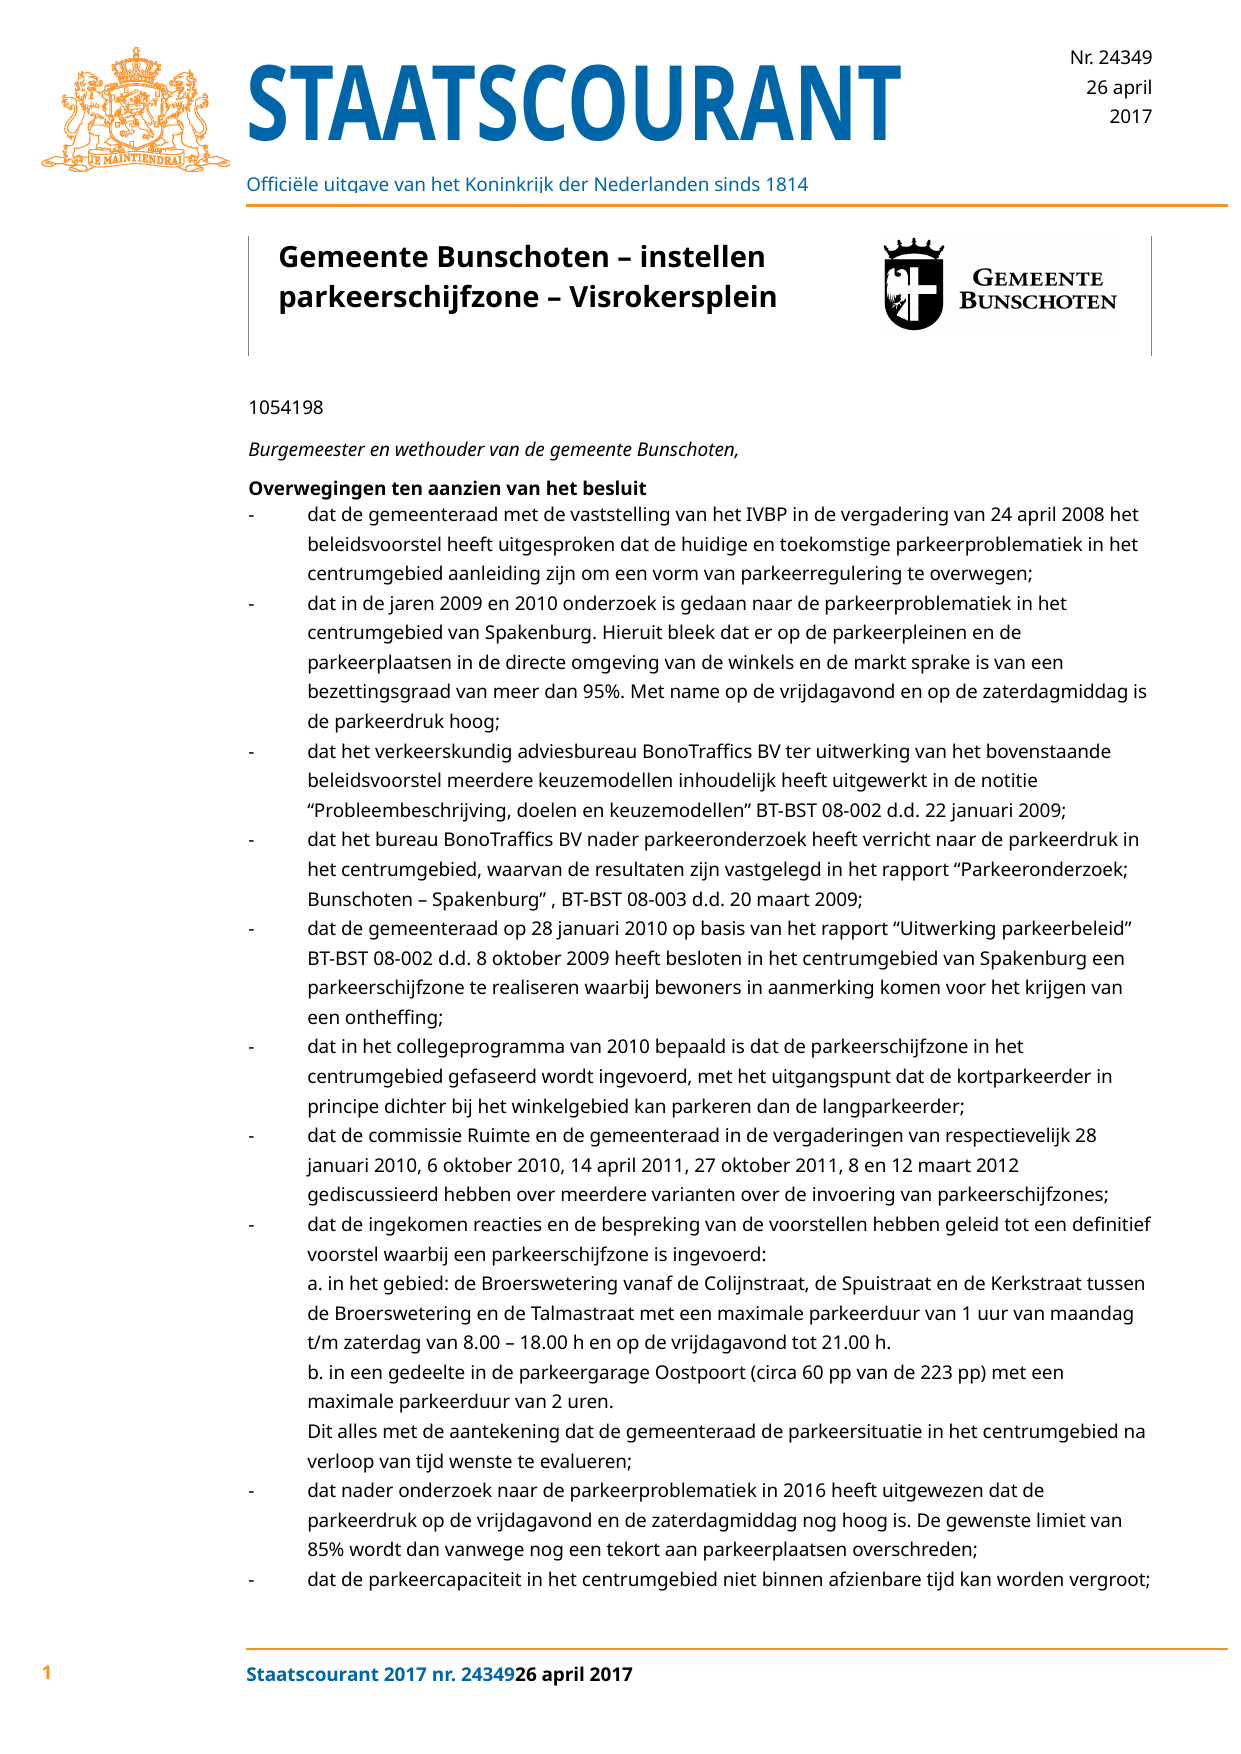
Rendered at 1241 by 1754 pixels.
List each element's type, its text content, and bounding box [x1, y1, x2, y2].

text Burgemeester en wethouder van de gemeente Bunschoten, [248, 436, 1152, 462]
list dat het verkeerskundig adviesbureau BonoTraffics BV ter uitwerking van het bovenstaande beleidsvoorstel meerdere keuzemodellen inhoudelijk heeft uitgewerkt in de notitie “Probleembeschrijving, doelen en keuzemodellen” BT-BST 08-002 d.d. 22 januari 2009; [248, 738, 1152, 823]
list dat de gemeenteraad met de vaststelling van het IVBP in de vergadering van 24 april 2008 het beleidsvoorstel heeft uitgesproken dat de huidige en toekomstige parkeerproblematiek in het centrumgebied aanleiding zijn om een vorm van parkeerregulering te overwegen; [248, 501, 1152, 586]
picture [41, 47, 231, 172]
list dat de parkeercapaciteit in het centrumgebied niet binnen afzienbare tijd kan worden vergroot; [248, 1566, 1152, 1592]
list dat de ingekomen reacties en de bespreking van de voorstellen hebben geleid tot een definitief voorstel waarbij een parkeerschijfzone is ingevoerd: [248, 1211, 1152, 1266]
text 1054198 [248, 394, 1152, 420]
list dat in het collegeprogramma van 2010 bepaald is dat de parkeerschijfzone in het centrumgebied gefaseerd wordt ingevoerd, met het uitgangspunt dat de kortparkeerder in principe dichter bij het winkelgebied kan parkeren dan de langparkeerder; [248, 1034, 1152, 1118]
list Dit alles met de aantekening dat de gemeenteraad de parkeersituatie in het centrumgebied na verloop van tijd wenste te evalueren; [248, 1418, 1152, 1473]
list b. in een gedeelte in de parkeergarage Oostpoort (circa 60 pp van de 223 pp) met een maximale parkeerduur van 2 uren. [248, 1359, 1152, 1414]
table_header [850, 236, 1151, 356]
text Overwegingen ten aanzien van het besluit [248, 475, 1152, 501]
list dat in de jaren 2009 en 2010 onderzoek is gedaan naar de parkeerproblematiek in het centrumgebied van Spakenburg. Hieruit bleek dat er op de parkeerpleinen en de parkeerplaatsen in de directe omgeving van de winkels en de markt sprake is van een bezettingsgraad van meer dan 95%. Met name op de vrijdagavond en op de zaterdagmiddag is de parkeerdruk hoog; [248, 590, 1152, 734]
list dat de gemeenteraad op 28 januari 2010 op basis van het rapport “Uitwerking parkeerbeleid” BT-BST 08-002 d.d. 8 oktober 2009 heeft besloten in het centrumgebied van Spakenburg een parkeerschijfzone te realiseren waarbij bewoners in aanmerking komen voor het krijgen van een ontheffing; [248, 915, 1152, 1030]
table_header Gemeente Bunschoten – instellen parkeerschijfzone – Visrokersplein [249, 236, 850, 356]
list dat de commissie Ruimte en de gemeenteraad in de vergaderingen van respectievelijk 28 januari 2010, 6 oktober 2010, 14 april 2011, 27 oktober 2011, 8 en 12 maart 2012 gediscussieerd hebben over meerdere varianten over de invoering van parkeerschijfzones; [248, 1122, 1152, 1207]
picture [882, 236, 1119, 331]
list dat nader onderzoek naar de parkeerproblematiek in 2016 heeft uitgewezen dat de parkeerdruk op de vrijdagavond en de zaterdagmiddag nog hoog is. De gewenste limiet van 85% wordt dan vanwege nog een tekort aan parkeerplaatsen overschreden; [248, 1477, 1152, 1562]
list dat het bureau BonoTraffics BV nader parkeeronderzoek heeft verricht naar de parkeerdruk in het centrumgebied, waarvan de resultaten zijn vastgelegd in het rapport “Parkeeronderzoek; Bunschoten – Spakenburg” , BT-BST 08-003 d.d. 20 maart 2009; [248, 827, 1152, 911]
list a. in het gebied: de Broerswetering vanaf de Colijnstraat, de Spuistraat en de Kerkstraat tussen de Broerswetering en de Talmastraat met een maximale parkeerduur van 1 uur van maandag t/m zaterdag van 8.00 – 18.00 h en op de vrijdagavond tot 21.00 h. [248, 1270, 1152, 1355]
